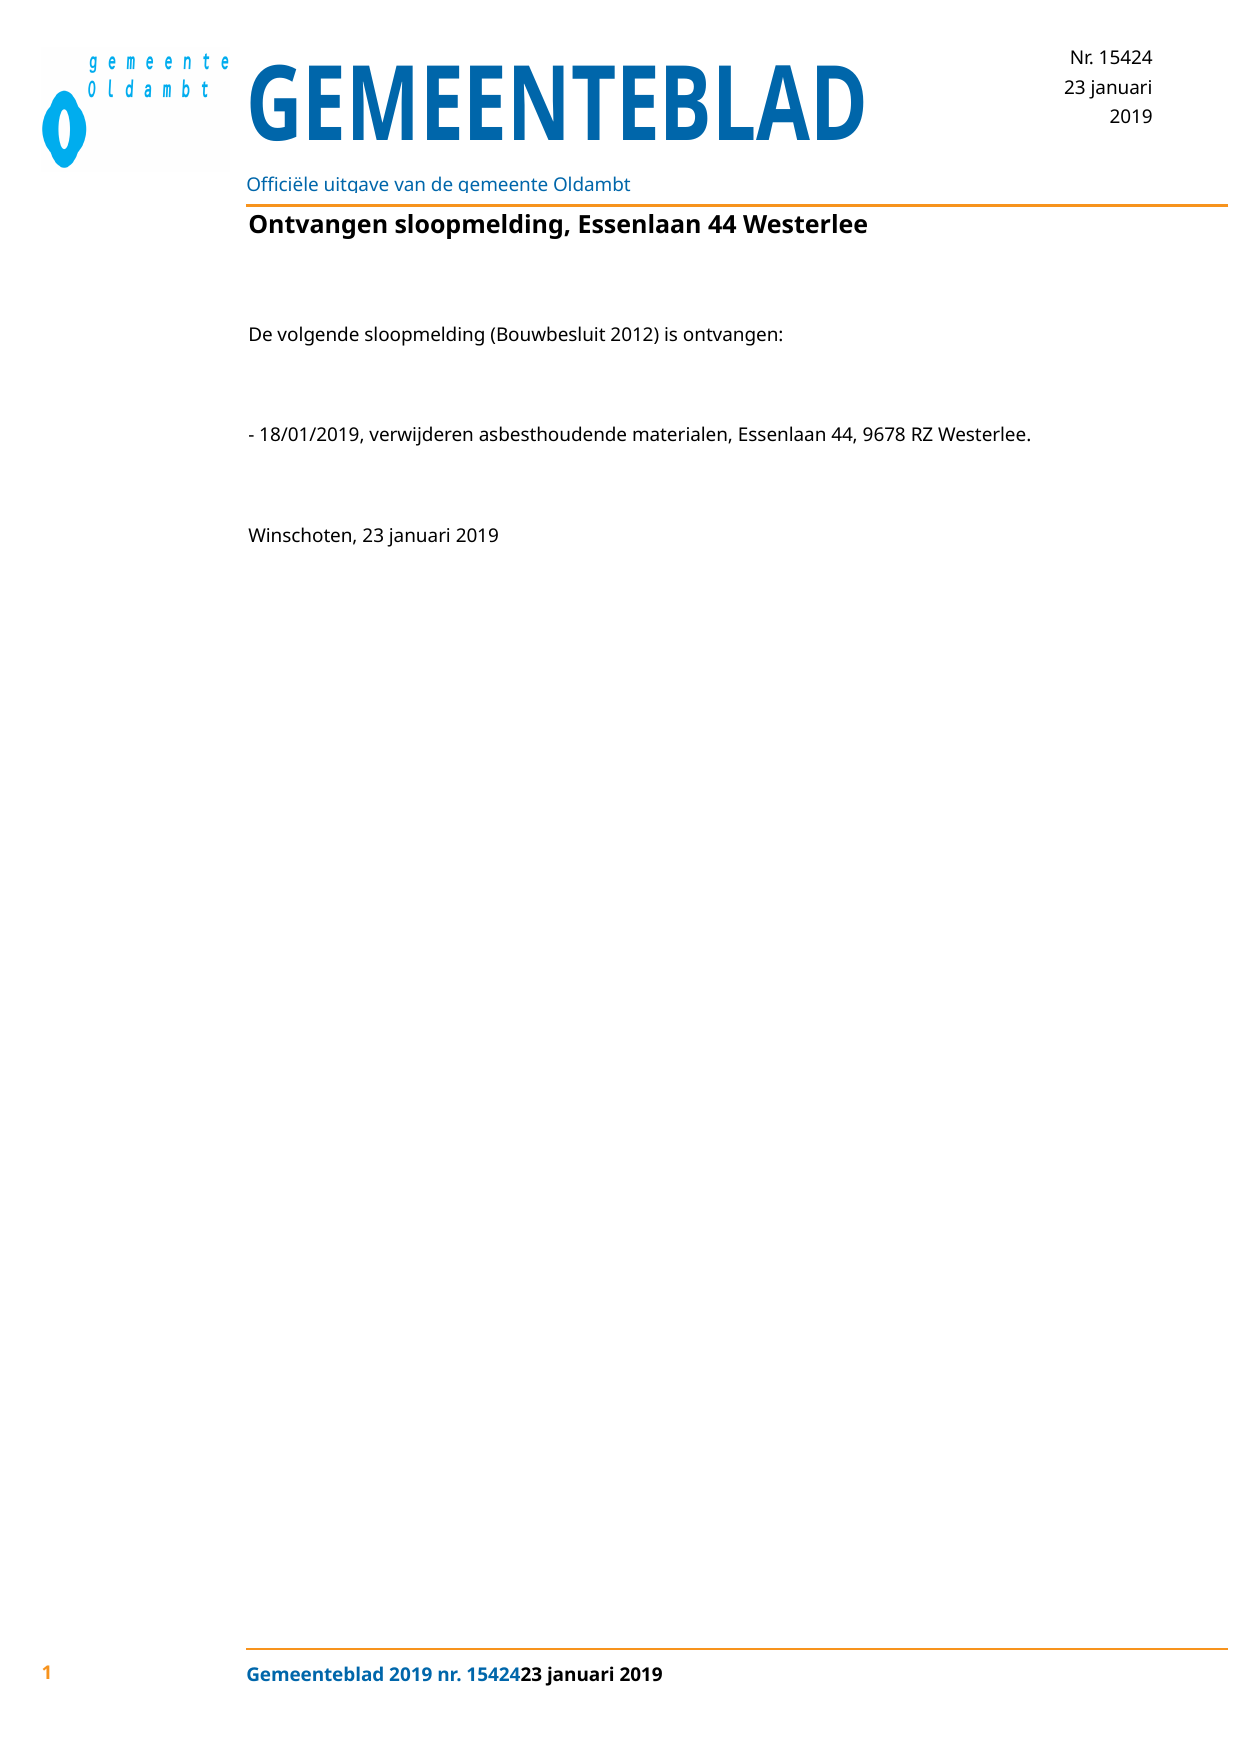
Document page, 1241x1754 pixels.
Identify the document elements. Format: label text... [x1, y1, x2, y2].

picture [41, 47, 231, 172]
text Winschoten, 23 januari 2019 [248, 522, 1152, 548]
text - 18/01/2019, verwijderen asbesthoudende materialen, Essenlaan 44, 9678 RZ Westerlee. [248, 422, 1152, 447]
text Ontvangen sloopmelding, Essenlaan 44 Westerlee [248, 207, 1152, 241]
text De volgende sloopmelding (Bouwbesluit 2012) is ontvangen: [248, 321, 1152, 346]
